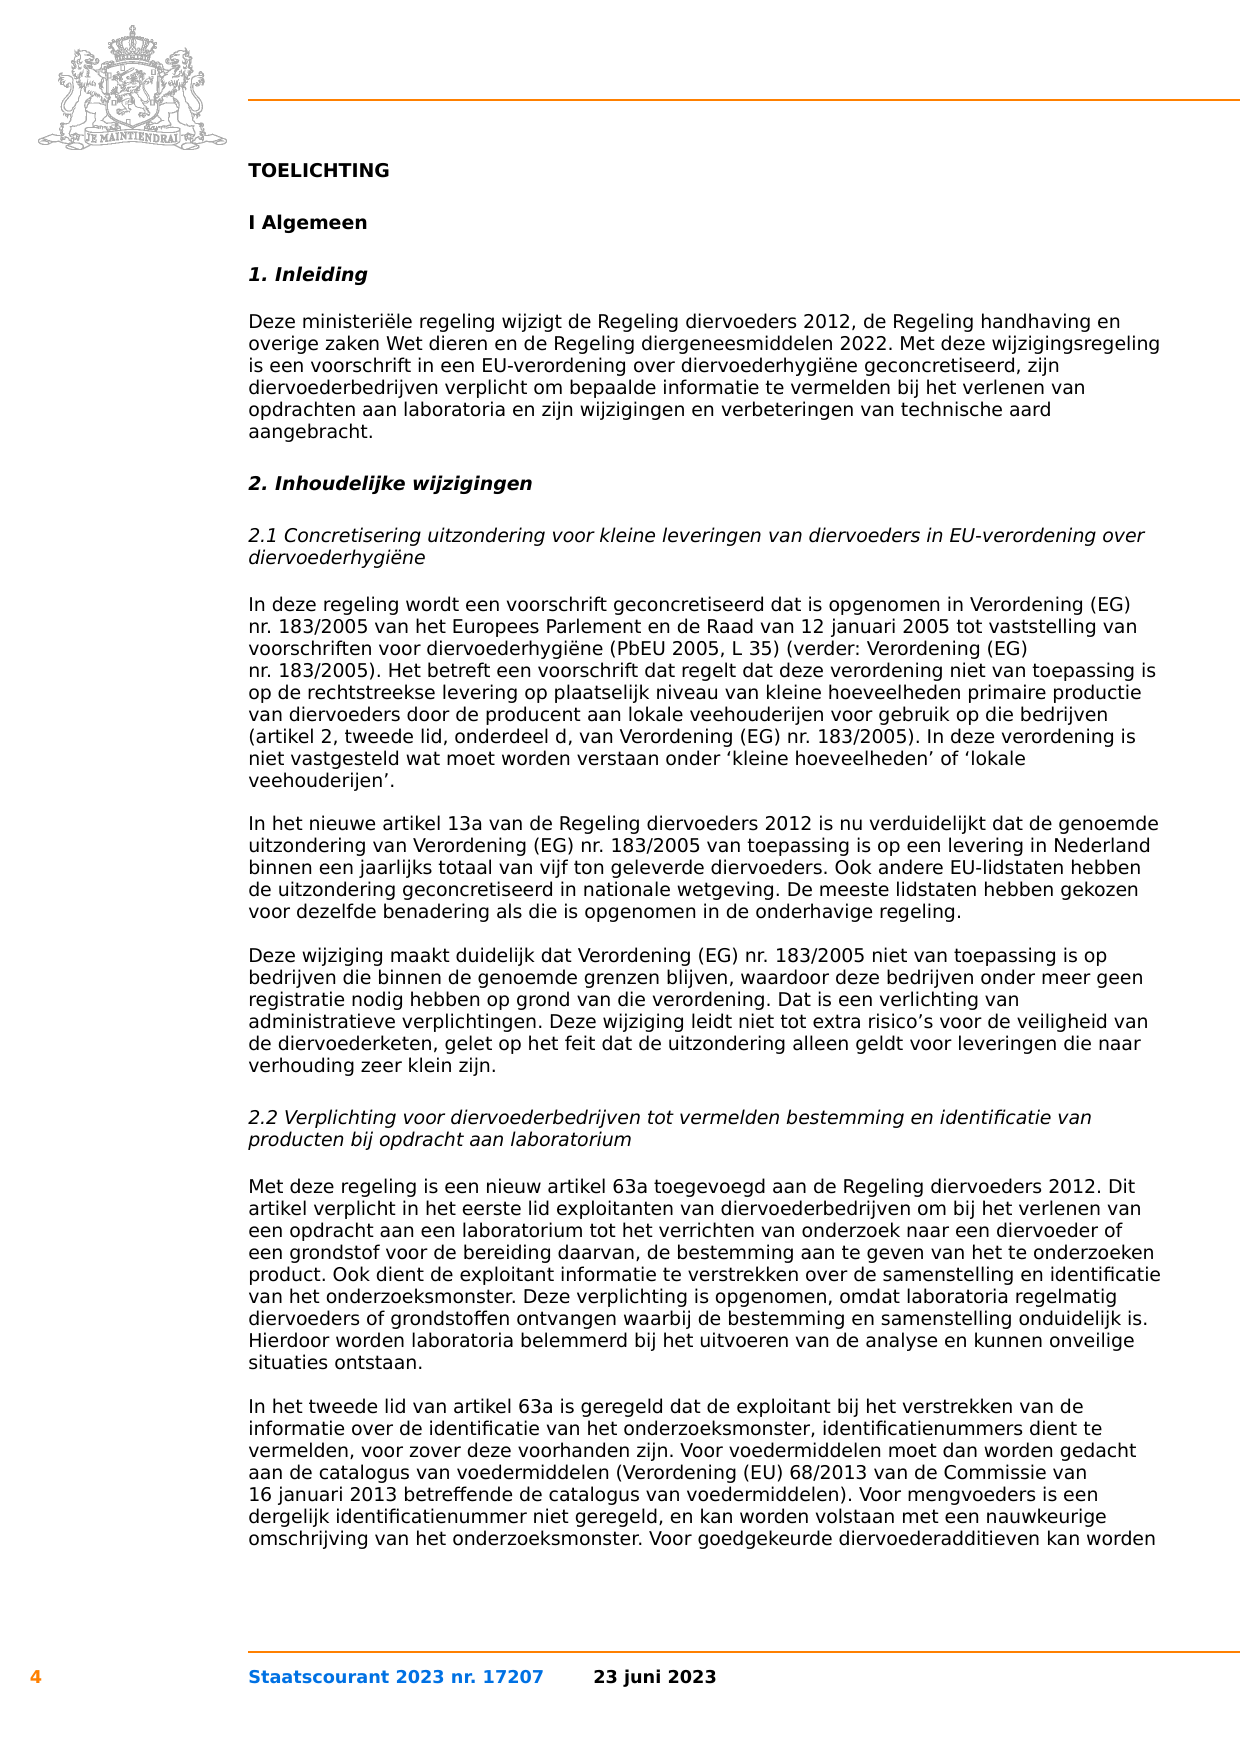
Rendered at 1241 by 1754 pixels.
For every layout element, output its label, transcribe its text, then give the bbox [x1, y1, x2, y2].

subtitle 2. Inhoudelijke wijzigingen [248, 473, 1163, 495]
text In het tweede lid van artikel 63a is geregeld dat de exploitant bij het verstrekken van de informatie over de identificatie van het onderzoeksmonster, identificatienummers dient te vermelden, voor zover deze voorhanden zijn. Voor voedermiddelen moet dan worden gedacht aan de catalogus van voedermiddelen (Verordening (EU) 68/2013 van de Commissie van 16 januari 2013 betreffende de catalogus van voedermiddelen). Voor mengvoeders is een dergelijk identificatienummer niet geregeld, en kan worden volstaan met een nauwkeurige omschrijving van het onderzoeksmonster. Voor goedgekeurde diervoederadditieven kan worden [248, 1396, 1163, 1549]
subtitle TOELICHTING [248, 160, 1163, 182]
subtitle 2.1 Concretisering uitzondering voor kleine leveringen van diervoeders in EU-verordening over diervoederhygiëne [248, 525, 1163, 569]
text In deze regeling wordt een voorschrift geconcretiseerd dat is opgenomen in Verordening (EG) nr. 183/2005 van het Europees Parlement en de Raad van 12 januari 2005 tot vaststelling van voorschriften voor diervoederhygiëne (PbEU 2005, L 35) (verder: Verordening (EG) nr. 183/2005). Het betreft een voorschrift dat regelt dat deze verordening niet van toepassing is op de rechtstreekse levering op plaatselijk niveau van kleine hoeveelheden primaire productie van diervoeders door de producent aan lokale veehouderijen voor gebruik op die bedrijven (artikel 2, tweede lid, onderdeel d, van Verordening (EG) nr. 183/2005). In deze verordening is niet vastgesteld wat moet worden verstaan onder ‘kleine hoeveelheden’ of ‘lokale veehouderijen’. [248, 594, 1163, 791]
picture [38, 25, 227, 150]
text In het nieuwe artikel 13a van de Regeling diervoeders 2012 is nu verduidelijkt dat de genoemde uitzondering van Verordening (EG) nr. 183/2005 van toepassing is op een levering in Nederland binnen een jaarlijks totaal van vijf ton geleverde diervoeders. Ook andere EU-lidstaten hebben de uitzondering geconcretiseerd in nationale wetgeving. De meeste lidstaten hebben gekozen voor dezelfde benadering als die is opgenomen in de onderhavige regeling. [248, 813, 1163, 923]
subtitle 2.2 Verplichting voor diervoederbedrijven tot vermelden bestemming en identificatie van producten bij opdracht aan laboratorium [248, 1107, 1163, 1151]
text Met deze regeling is een nieuw artikel 63a toegevoegd aan de Regeling diervoeders 2012. Dit artikel verplicht in het eerste lid exploitanten van diervoederbedrijven om bij het verlenen van een opdracht aan een laboratorium tot het verrichten van onderzoek naar een diervoeder of een grondstof voor de bereiding daarvan, de bestemming aan te geven van het te onderzoeken product. Ook dient de exploitant informatie te verstrekken over de samenstelling en identificatie van het onderzoeksmonster. Deze verplichting is opgenomen, omdat laboratoria regelmatig diervoeders of grondstoffen ontvangen waarbij de bestemming en samenstelling onduidelijk is. Hierdoor worden laboratoria belemmerd bij het uitvoeren van de analyse en kunnen onveilige situaties ontstaan. [248, 1176, 1163, 1374]
text Deze ministeriële regeling wijzigt de Regeling diervoeders 2012, de Regeling handhaving en overige zaken Wet dieren en de Regeling diergeneesmiddelen 2022. Met deze wijzigingsregeling is een voorschrift in een EU-verordening over diervoederhygiëne geconcretiseerd, zijn diervoederbedrijven verplicht om bepaalde informatie te vermelden bij het verlenen van opdrachten aan laboratoria en zijn wijzigingen en verbeteringen van technische aard aangebracht. [248, 311, 1163, 443]
subtitle 1. Inleiding [248, 264, 1163, 286]
text Deze wijziging maakt duidelijk dat Verordening (EG) nr. 183/2005 niet van toepassing is op bedrijven die binnen de genoemde grenzen blijven, waardoor deze bedrijven onder meer geen registratie nodig hebben op grond van die verordening. Dat is een verlichting van administratieve verplichtingen. Deze wijziging leidt niet tot extra risico’s voor de veiligheid van de diervoederketen, gelet op het feit dat de uitzondering alleen geldt voor leveringen die naar verhouding zeer klein zijn. [248, 945, 1163, 1077]
subtitle I Algemeen [248, 212, 1163, 234]
